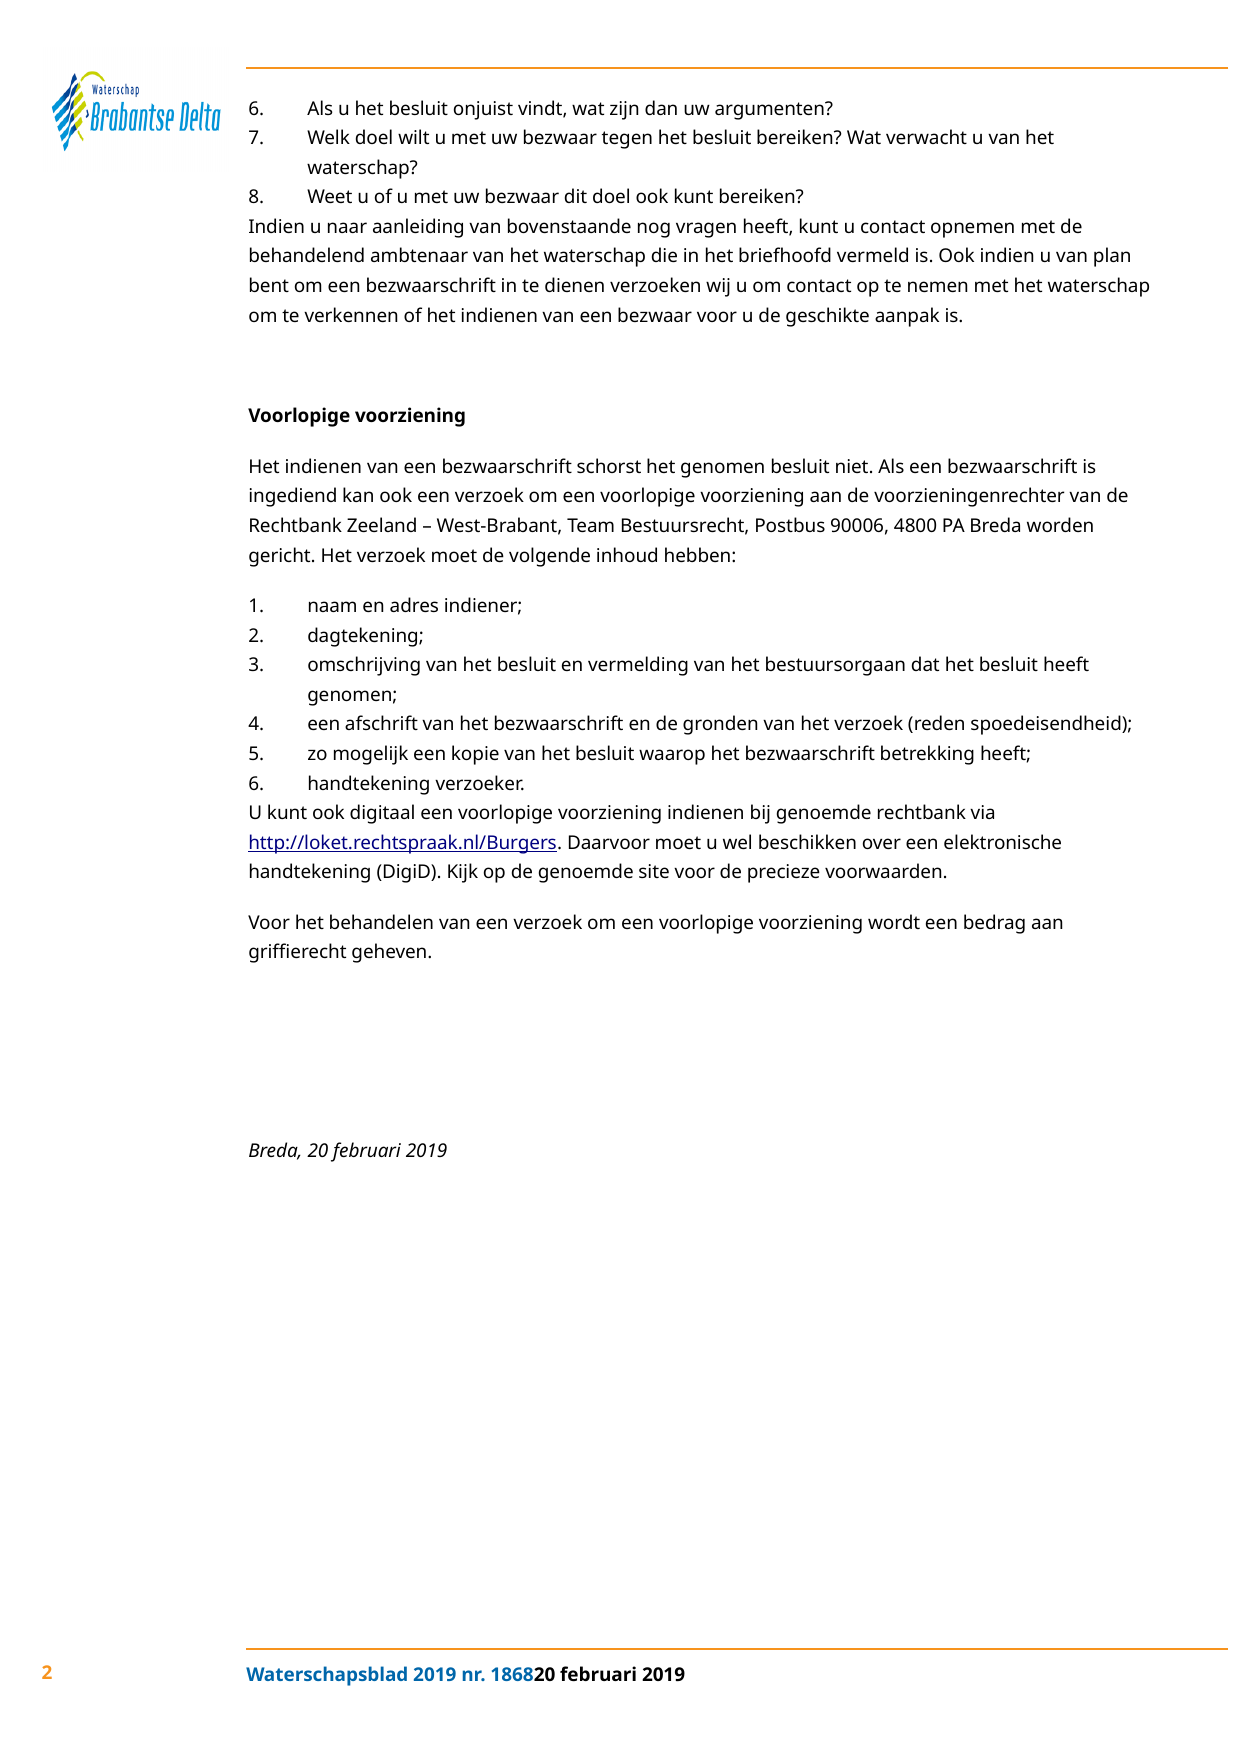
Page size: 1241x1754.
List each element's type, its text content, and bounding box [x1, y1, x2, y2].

list zo mogelijk een kopie van het besluit waarop het bezwaarschrift betrekking heeft; [248, 740, 1152, 766]
text U kunt ook digitaal een voorlopige voorziening indienen bij genoemde rechtbank via http://loket.rechtspraak.nl/Burgers. Daarvoor moet u wel beschikken over een elektronische handtekening (DigiD). Kijk op de genoemde site voor de precieze voorwaarden. [248, 799, 1152, 884]
text Het indienen van een bezwaarschrift schorst het genomen besluit niet. Als een bezwaarschrift is ingediend kan ook een verzoek om een voorlopige voorziening aan de voorzieningenrechter van de Rechtbank Zeeland – West-Brabant, Team Bestuursrecht, Postbus 90006, 4800 PA Breda worden gericht. Het verzoek moet de volgende inhoud hebben: [248, 453, 1152, 568]
text Indien u naar aanleiding van bovenstaande nog vragen heeft, kunt u contact opnemen met de behandelend ambtenaar van het waterschap die in het briefhoofd vermeld is. Ook indien u van plan bent om een bezwaarschrift in te dienen verzoeken wij u om contact op te nemen met het waterschap om te verkennen of het indienen van een bezwaar voor u de geschikte aanpak is. [248, 213, 1152, 328]
list omschrijving van het besluit en vermelding van het bestuursorgaan dat het besluit heeft genomen; [248, 651, 1152, 707]
list een afschrift van het bezwaarschrift en de gronden van het verzoek (reden spoedeisendheid); [248, 711, 1152, 736]
list Weet u of u met uw bezwaar dit doel ook kunt bereiken? [248, 183, 1152, 209]
list Welk doel wilt u met uw bezwaar tegen het besluit bereiken? Wat verwacht u van het waterschap? [248, 124, 1152, 180]
list naam en adres indiener; [248, 592, 1152, 618]
text Voorlopige voorziening [248, 403, 1152, 428]
text Voor het behandelen van een verzoek om een voorlopige voorziening wordt een bedrag aan griffierecht geheven. [248, 909, 1152, 964]
list Als u het besluit onjuist vindt, wat zijn dan uw argumenten? [248, 95, 1152, 121]
list dagtekening; [248, 622, 1152, 648]
list handtekening verzoeker. [248, 770, 1152, 796]
picture [41, 47, 231, 172]
text Breda, 20 februari 2019 [248, 1138, 1152, 1163]
